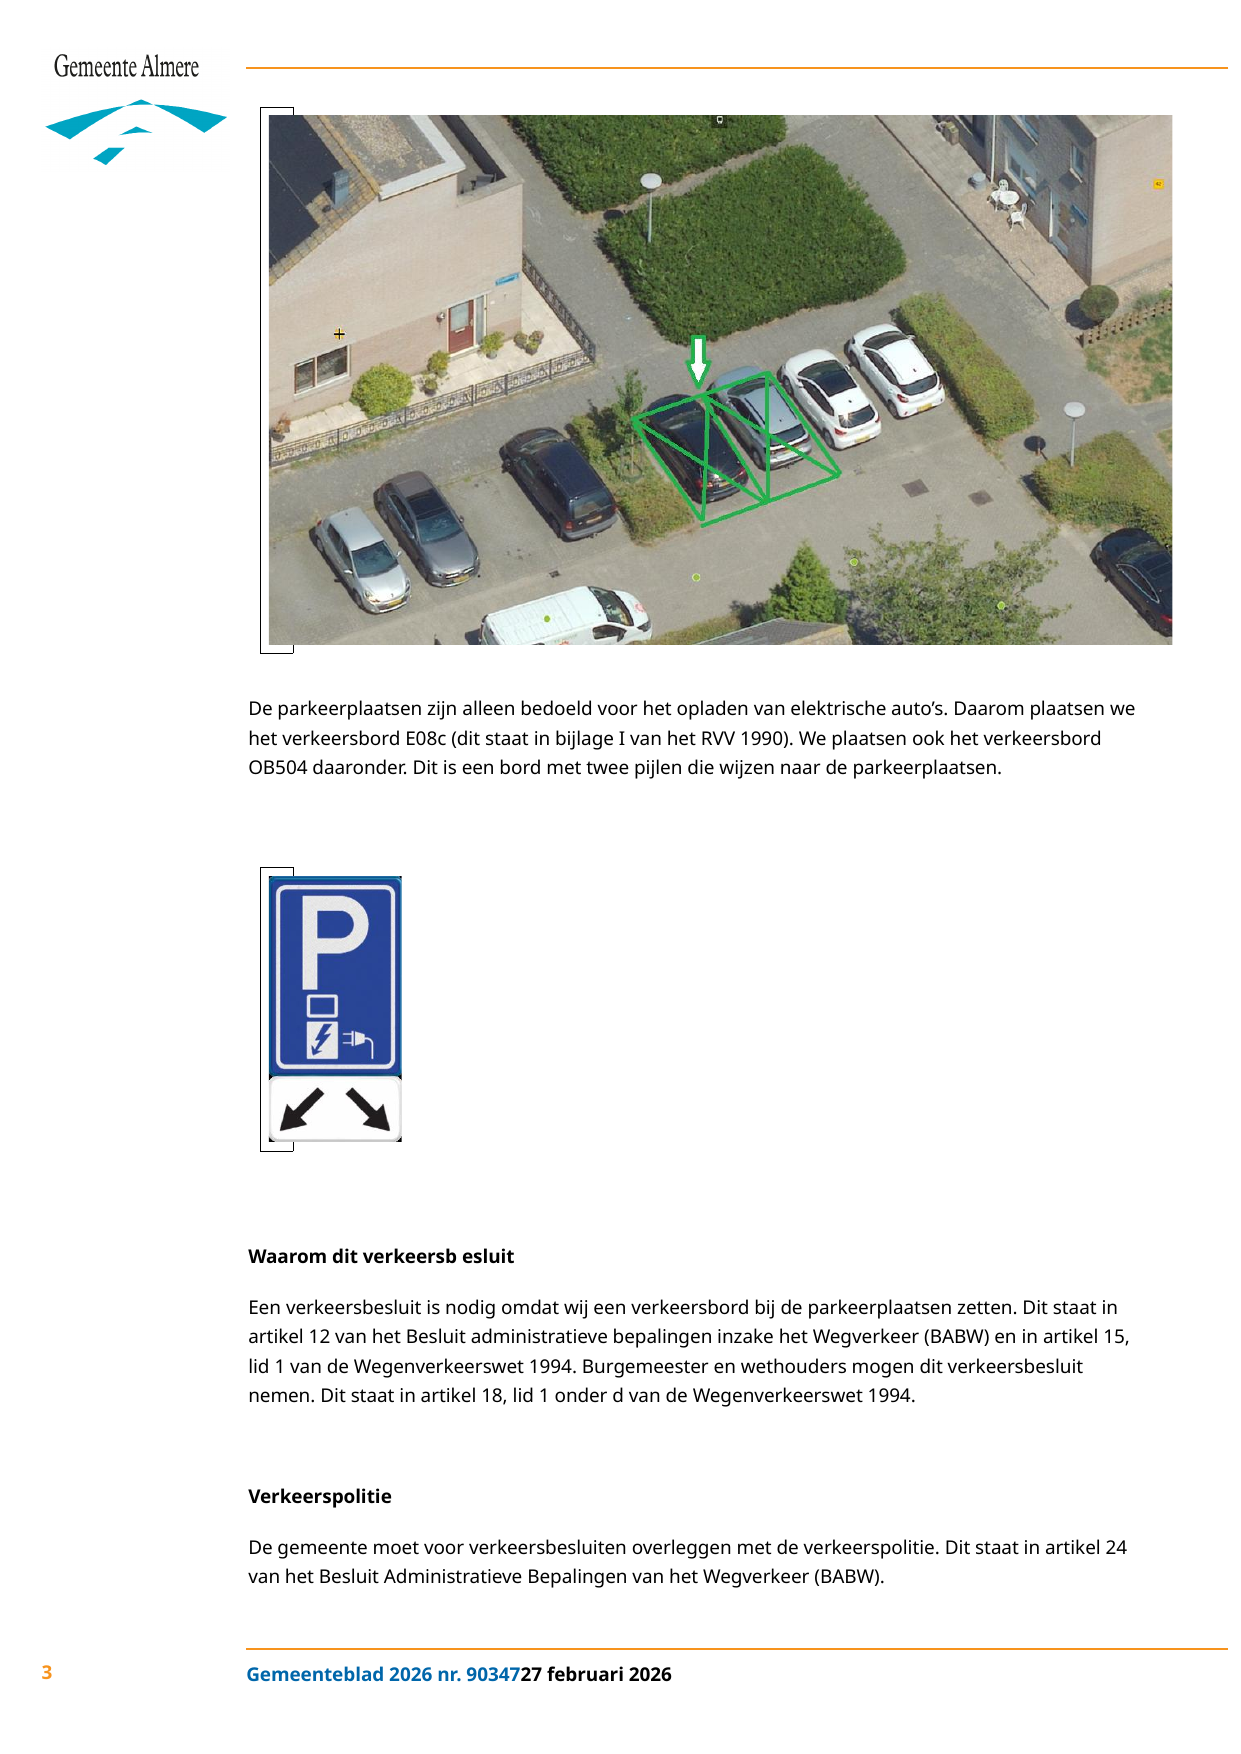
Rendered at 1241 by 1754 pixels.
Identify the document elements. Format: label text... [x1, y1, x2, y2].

picture [268, 115, 1173, 645]
picture [41, 47, 231, 172]
text De parkeerplaatsen zijn alleen bedoeld voor het opladen van elektrische auto’s. Daarom plaatsen we het verkeersbord E08c (dit staat in bijlage I van het RVV 1990). We plaatsen ook het verkeersbord OB504 daaronder. Dit is een bord met twee pijlen die wijzen naar de parkeerplaatsen. [248, 695, 1152, 780]
text Een verkeersbesluit is nodig omdat wij een verkeersbord bij de parkeerplaatsen zetten. Dit staat in artikel 12 van het Besluit administratieve bepalingen inzake het Wegverkeer (BABW) en in artikel 15, lid 1 van de Wegenverkeerswet 1994. Burgemeester en wethouders mogen dit verkeersbesluit nemen. Dit staat in artikel 18, lid 1 onder d van de Wegenverkeerswet 1994. [248, 1294, 1152, 1408]
text Verkeerspolitie [248, 1483, 1152, 1509]
picture [268, 876, 402, 1142]
text De gemeente moet voor verkeersbesluiten overleggen met de verkeerspolitie. Dit staat in artikel 24 van het Besluit Administratieve Bepalingen van het Wegverkeer (BABW). [248, 1534, 1152, 1589]
text Waarom dit verkeersb esluit [248, 1243, 1152, 1269]
